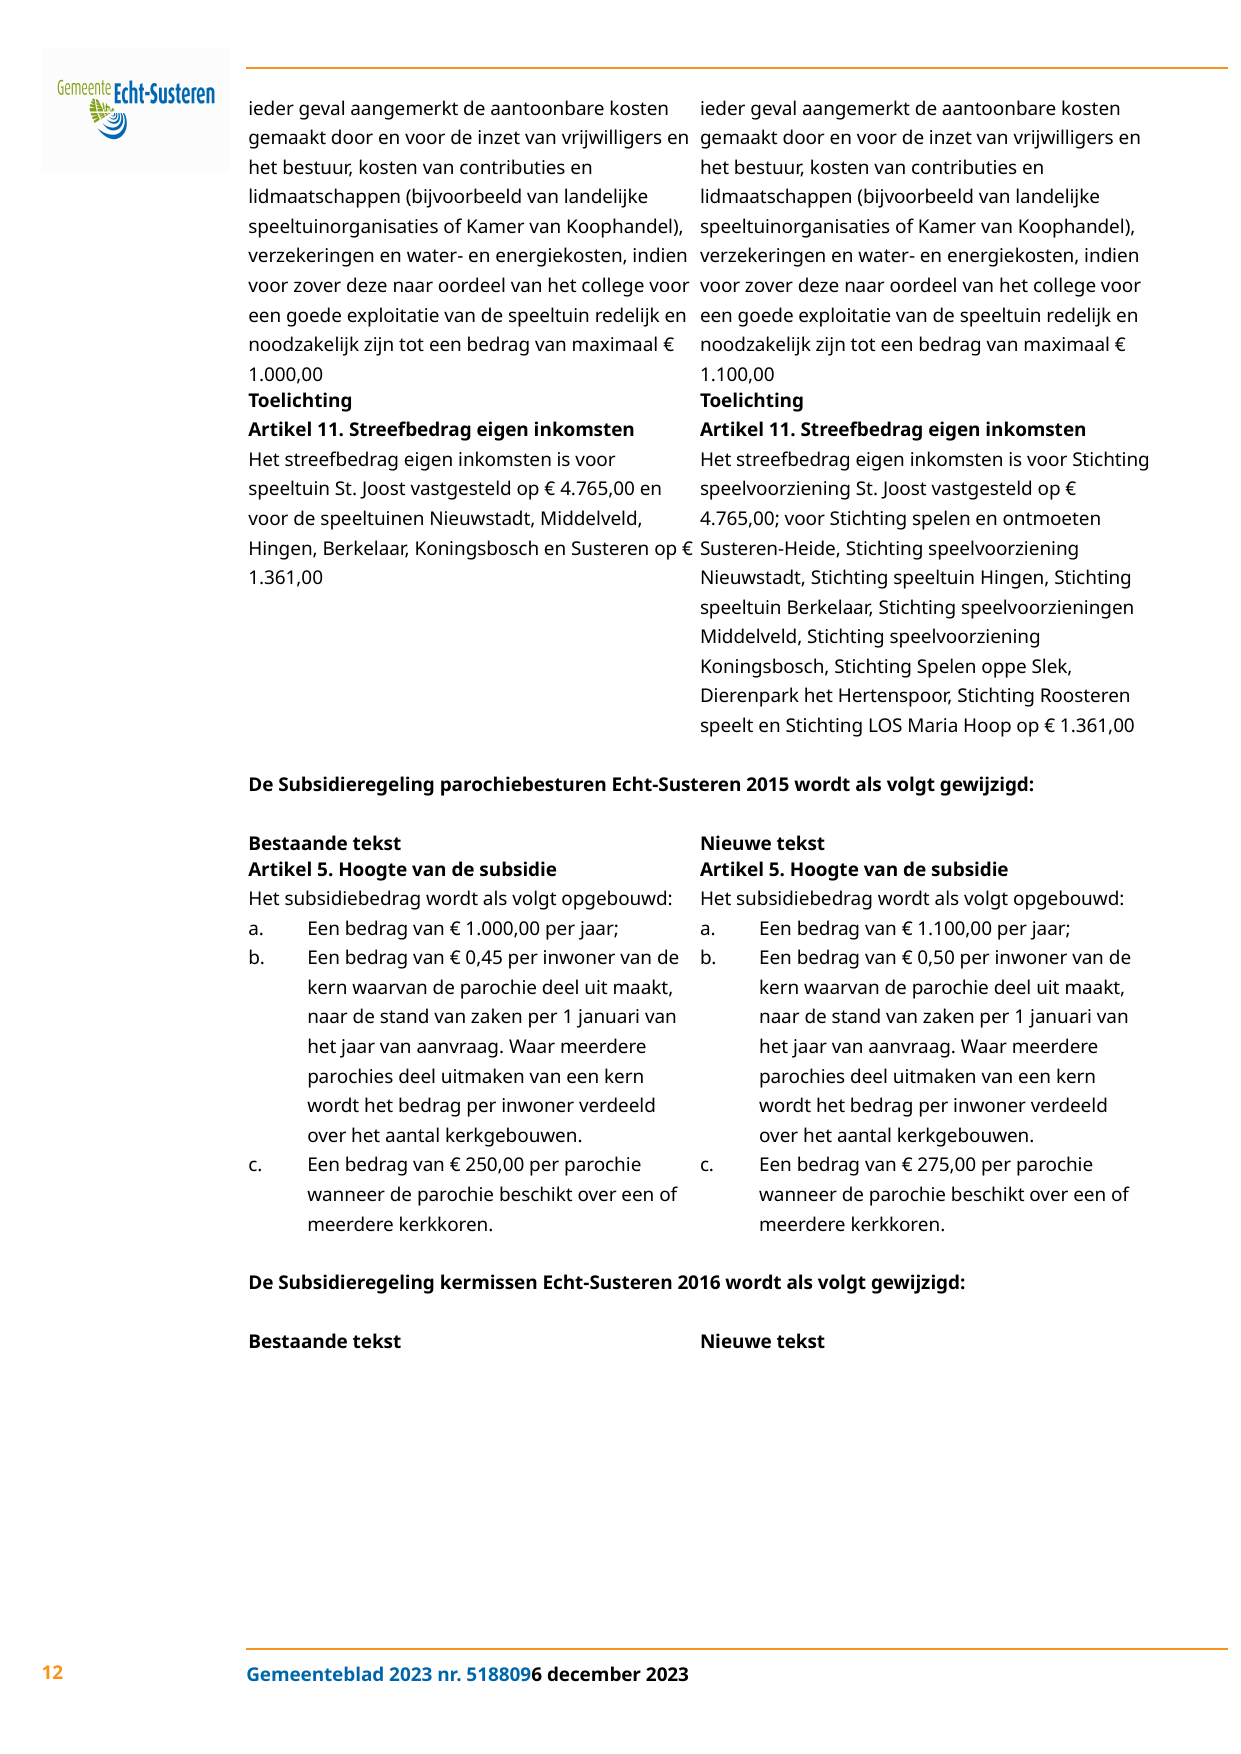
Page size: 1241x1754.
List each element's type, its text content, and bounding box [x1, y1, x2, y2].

table_cell Artikel 5. Hoogte van de subsidie Het subsidiebedrag wordt als volgt opgebouwd: Een bedrag van € 1.000,00 per jaar; Een bedrag van € 0,45 per inwoner van de kern waarvan de parochie deel uit maakt, naar de stand van zaken per 1 januari van het jaar van aanvraag. Waar meerdere parochies deel uitmaken van een kern wordt het bedrag per inwoner verdeeld over het aantal kerkgebouwen. Een bedrag van € 250,00 per parochie wanneer de parochie beschikt over een of meerdere kerkkoren. [248, 856, 700, 1236]
table_cell Toelichting Artikel 11. Streefbedrag eigen inkomsten Het streefbedrag eigen inkomsten is voor Stichting speelvoorziening St. Joost vastgesteld op € 4.765,00; voor Stichting spelen en ontmoeten Susteren-Heide, Stichting speelvoorziening Nieuwstadt, Stichting speeltuin Hingen, Stichting speeltuin Berkelaar, Stichting speelvoorzieningen Middelveld, Stichting speelvoorziening Koningsbosch, Stichting Spelen oppe Slek, Dierenpark het Hertenspoor, Stichting Roosteren speelt en Stichting LOS Maria Hoop op € 1.361,00 [700, 387, 1152, 738]
table_cell Artikel 5. Hoogte van de subsidie Het subsidiebedrag wordt als volgt opgebouwd: Een bedrag van € 1.100,00 per jaar; Een bedrag van € 0,50 per inwoner van de kern waarvan de parochie deel uit maakt, naar de stand van zaken per 1 januari van het jaar van aanvraag. Waar meerdere parochies deel uitmaken van een kern wordt het bedrag per inwoner verdeeld over het aantal kerkgebouwen. Een bedrag van € 275,00 per parochie wanneer de parochie beschikt over een of meerdere kerkkoren. [700, 856, 1152, 1236]
table_cell Toelichting Artikel 11. Streefbedrag eigen inkomsten Het streefbedrag eigen inkomsten is voor speeltuin St. Joost vastgesteld op € 4.765,00 en voor de speeltuinen Nieuwstadt, Middelveld, Hingen, Berkelaar, Koningsbosch en Susteren op € 1.361,00 [248, 387, 700, 738]
table_header Nieuwe tekst [700, 1329, 1152, 1354]
text De Subsidieregeling kermissen Echt-Susteren 2016 wordt als volgt gewijzigd: [248, 1269, 1152, 1295]
table_header Bestaande tekst [248, 830, 700, 856]
picture [41, 47, 231, 172]
table_cell ieder geval aangemerkt de aantoonbare kosten gemaakt door en voor de inzet van vrijwilligers en het bestuur, kosten van contributies en lidmaatschappen (bijvoorbeeld van landelijke speeltuinorganisaties of Kamer van Koophandel), verzekeringen en water- en energiekosten, indien voor zover deze naar oordeel van het college voor een goede exploitatie van de speeltuin redelijk en noodzakelijk zijn tot een bedrag van maximaal € 1.000,00 [248, 95, 700, 387]
table_cell ieder geval aangemerkt de aantoonbare kosten gemaakt door en voor de inzet van vrijwilligers en het bestuur, kosten van contributies en lidmaatschappen (bijvoorbeeld van landelijke speeltuinorganisaties of Kamer van Koophandel), verzekeringen en water- en energiekosten, indien voor zover deze naar oordeel van het college voor een goede exploitatie van de speeltuin redelijk en noodzakelijk zijn tot een bedrag van maximaal € 1.100,00 [700, 95, 1152, 387]
table_header Nieuwe tekst [700, 830, 1152, 856]
text De Subsidieregeling parochiebesturen Echt-Susteren 2015 wordt als volgt gewijzigd: [248, 771, 1152, 796]
table_header Bestaande tekst [248, 1329, 700, 1354]
